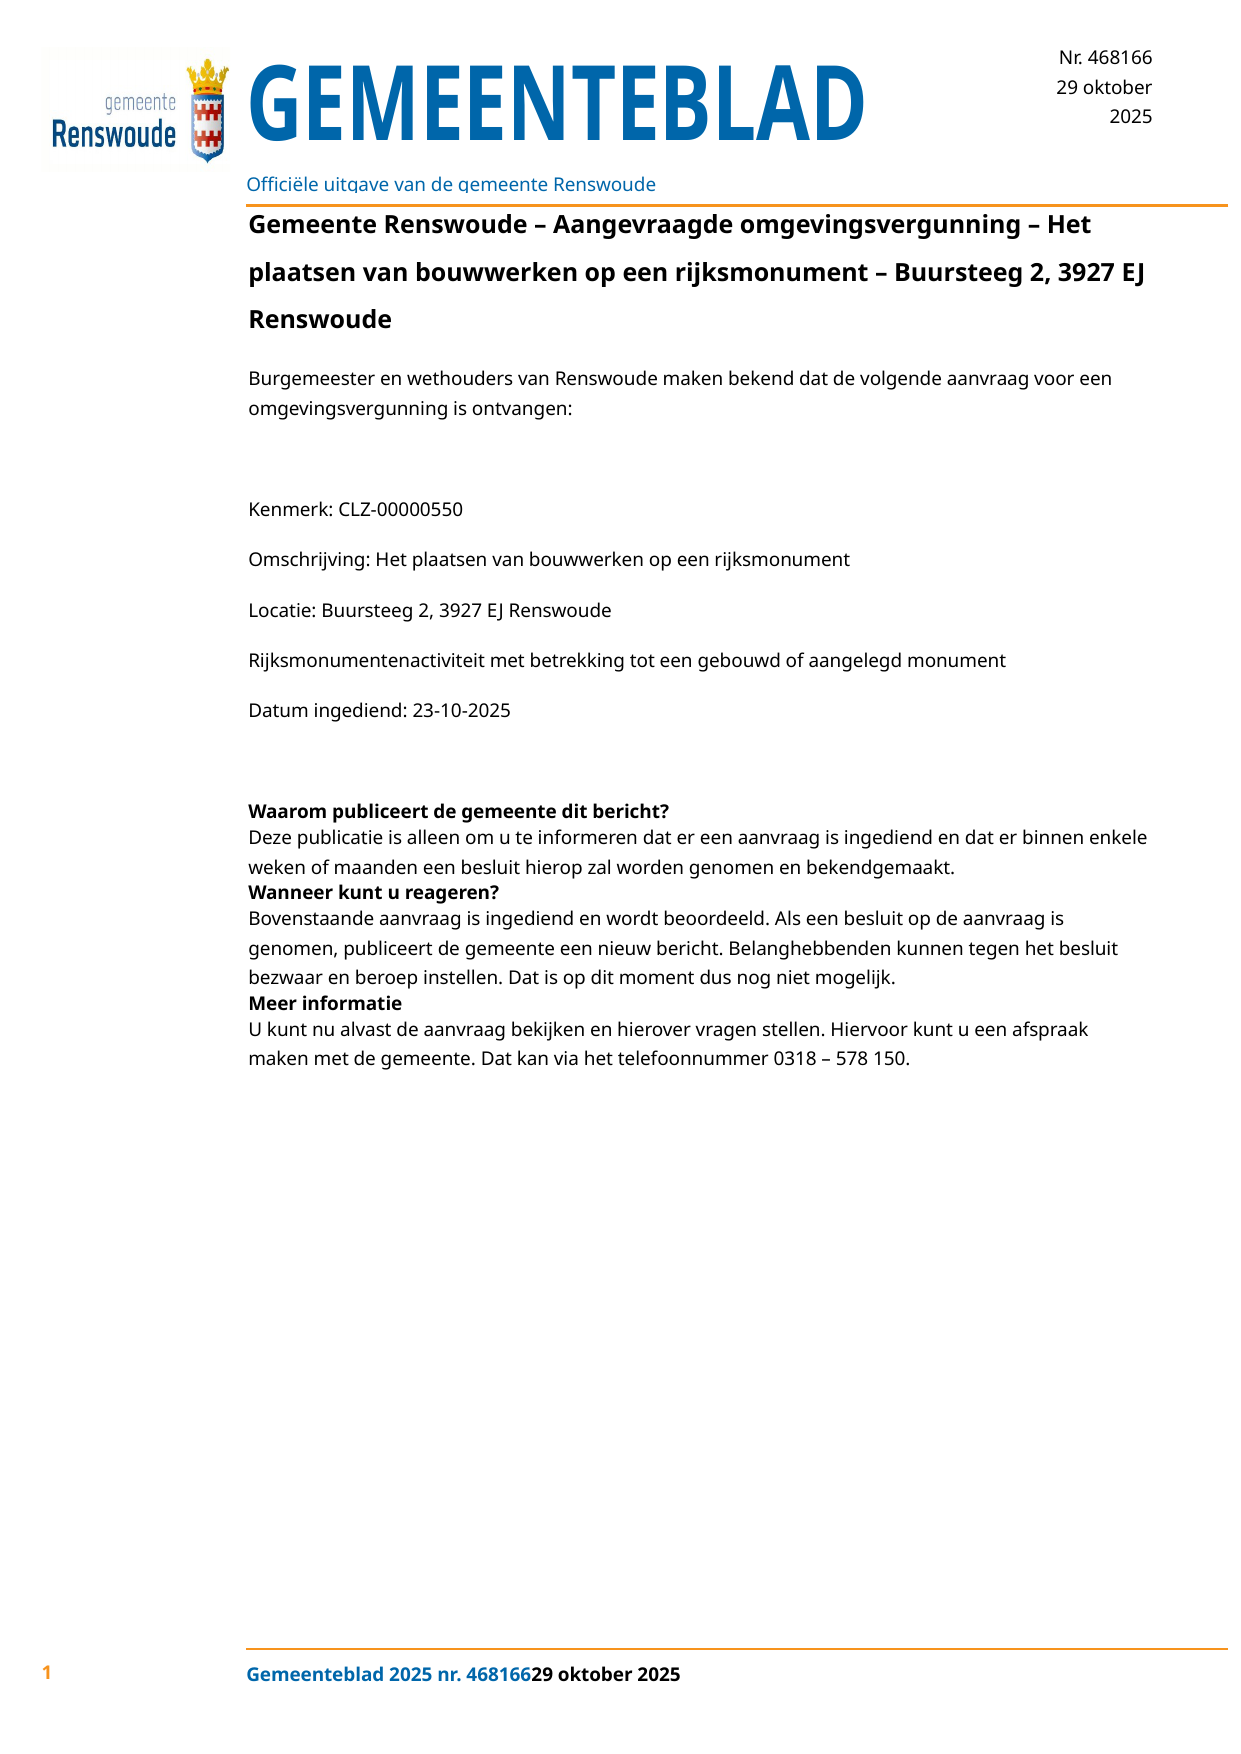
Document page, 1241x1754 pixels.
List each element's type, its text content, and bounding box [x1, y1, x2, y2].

table_cell Deze publicatie is alleen om u te informeren dat er een aanvraag is ingediend en dat er binnen enkele weken of maanden een besluit hierop zal worden genomen en bekendgemaakt. [248, 824, 1152, 879]
table_cell Wanneer kunt u reageren? [248, 880, 1152, 905]
picture [41, 47, 231, 172]
text Datum ingediend: 23-10-2025 [248, 698, 1152, 723]
table_cell Bovenstaande aanvraag is ingediend en wordt beoordeeld. Als een besluit op de aanvraag is genomen, publiceert de gemeente een nieuw bericht. Belanghebbenden kunnen tegen het besluit bezwaar en beroep instellen. Dat is op dit moment dus nog niet mogelijk. [248, 905, 1152, 990]
table_cell Meer informatie [248, 990, 1152, 1016]
text Gemeente Renswoude – Aangevraagde omgevingsvergunning – Het plaatsen van bouwwerken op een rijksmonument – Buursteeg 2, 3927 EJ Renswoude [248, 207, 1152, 336]
table_cell U kunt nu alvast de aanvraag bekijken en hierover vragen stellen. Hiervoor kunt u een afspraak maken met de gemeente. Dat kan via het telefoonnummer 0318 – 578 150. [248, 1016, 1152, 1071]
text Rijksmonumentenactiviteit met betrekking tot een gebouwd of aangelegd monument [248, 647, 1152, 673]
text Kenmerk: CLZ-00000550 [248, 496, 1152, 522]
text Burgemeester en wethouders van Renswoude maken bekend dat de volgende aanvraag voor een omgevingsvergunning is ontvangen: [248, 366, 1152, 421]
text Omschrijving: Het plaatsen van bouwwerken op een rijksmonument [248, 546, 1152, 572]
table_header Waarom publiceert de gemeente dit bericht? [248, 799, 1152, 824]
text Locatie: Buursteeg 2, 3927 EJ Renswoude [248, 597, 1152, 622]
